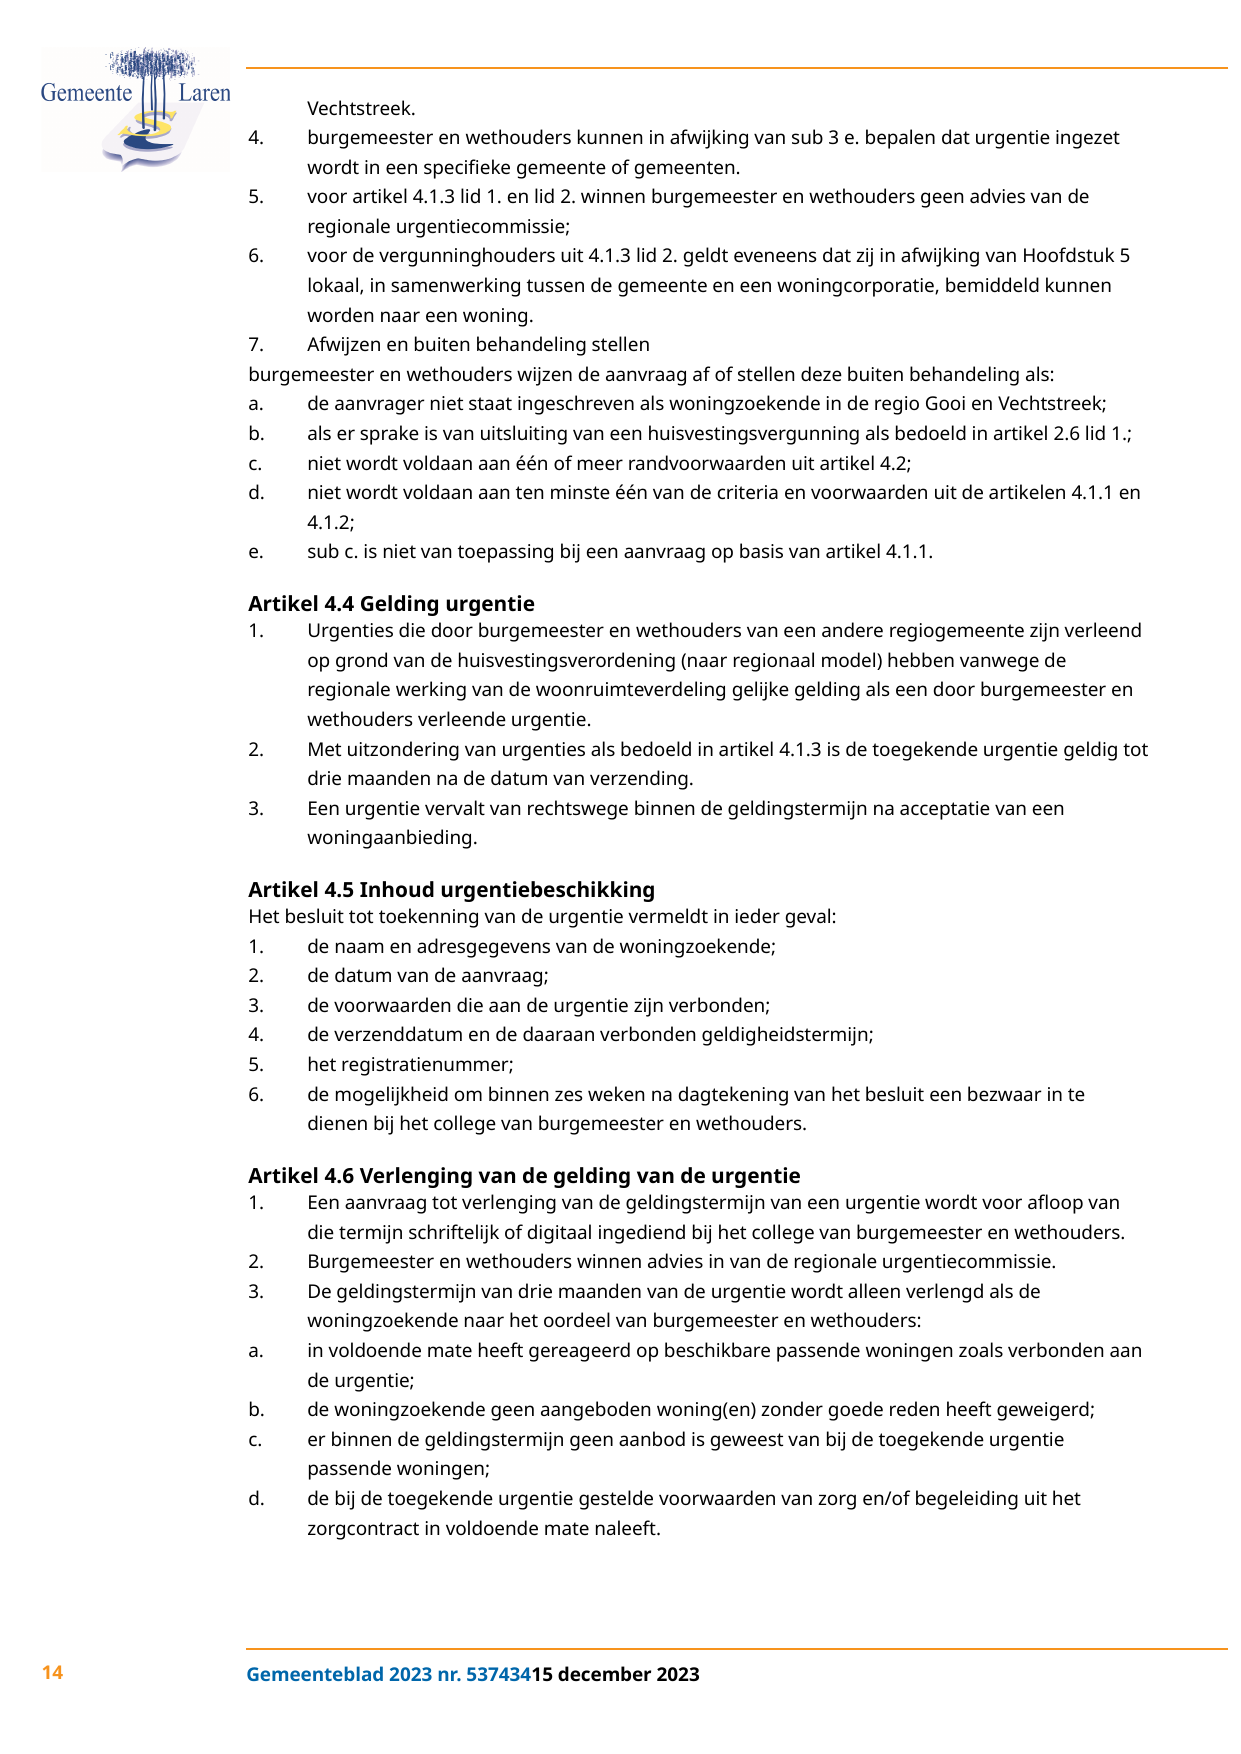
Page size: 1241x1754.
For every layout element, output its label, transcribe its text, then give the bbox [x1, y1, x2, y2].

list de datum van de aanvraag; [248, 962, 1152, 988]
list Burgemeester en wethouders winnen advies in van de regionale urgentiecommissie. [248, 1248, 1152, 1274]
list Vechtstreek. [248, 95, 1152, 121]
text Het besluit tot toekenning van de urgentie vermeldt in ieder geval: [248, 903, 1152, 929]
list Afwijzen en buiten behandeling stellen [248, 331, 1152, 357]
list burgemeester en wethouders kunnen in afwijking van sub 3 e. bepalen dat urgentie ingezet wordt in een specifieke gemeente of gemeenten. [248, 124, 1152, 180]
list voor artikel 4.1.3 lid 1. en lid 2. winnen burgemeester en wethouders geen advies van de regionale urgentiecommissie; [248, 183, 1152, 239]
list voor de vergunninghouders uit 4.1.3 lid 2. geldt eveneens dat zij in afwijking van Hoofdstuk 5 lokaal, in samenwerking tussen de gemeente en een woningcorporatie, bemiddeld kunnen worden naar een woning. [248, 243, 1152, 328]
list niet wordt voldaan aan ten minste één van de criteria en voorwaarden uit de artikelen 4.1.1 en 4.1.2; [248, 479, 1152, 535]
list de aanvrager niet staat ingeschreven als woningzoekende in de regio Gooi en Vechtstreek; [248, 391, 1152, 416]
list sub c. is niet van toepassing bij een aanvraag op basis van artikel 4.1.1. [248, 538, 1152, 564]
text burgemeester en wethouders wijzen de aanvraag af of stellen deze buiten behandeling als: [248, 361, 1152, 387]
list de voorwaarden die aan de urgentie zijn verbonden; [248, 992, 1152, 1018]
list de verzenddatum en de daaraan verbonden geldigheidstermijn; [248, 1022, 1152, 1047]
list de woningzoekende geen aangeboden woning(en) zonder goede reden heeft geweigerd; [248, 1396, 1152, 1422]
list er binnen de geldingstermijn geen aanbod is geweest van bij de toegekende urgentie passende woningen; [248, 1426, 1152, 1481]
list als er sprake is van uitsluiting van een huisvestingsvergunning als bedoeld in artikel 2.6 lid 1.; [248, 420, 1152, 446]
list Met uitzondering van urgenties als bedoeld in artikel 4.1.3 is de toegekende urgentie geldig tot drie maanden na de datum van verzending. [248, 736, 1152, 791]
list in voldoende mate heeft gereageerd op beschikbare passende woningen zoals verbonden aan de urgentie; [248, 1337, 1152, 1392]
list de naam en adresgegevens van de woningzoekende; [248, 933, 1152, 959]
text Artikel 4.5 Inhoud urgentiebeschikking [248, 875, 1152, 903]
list niet wordt voldaan aan één of meer randvoorwaarden uit artikel 4.2; [248, 450, 1152, 476]
list het registratienummer; [248, 1051, 1152, 1077]
list de mogelijkheid om binnen zes weken na dagtekening van het besluit een bezwaar in te dienen bij het college van burgemeester en wethouders. [248, 1081, 1152, 1136]
text Artikel 4.4 Gelding urgentie [248, 589, 1152, 617]
text Artikel 4.6 Verlenging van de gelding van de urgentie [248, 1161, 1152, 1189]
picture [41, 47, 231, 172]
list Urgenties die door burgemeester en wethouders van een andere regiogemeente zijn verleend op grond van de huisvestingsverordening (naar regionaal model) hebben vanwege de regionale werking van de woonruimteverdeling gelijke gelding als een door burgemeester en wethouders verleende urgentie. [248, 617, 1152, 732]
list de bij de toegekende urgentie gestelde voorwaarden van zorg en/of begeleiding uit het zorgcontract in voldoende mate naleeft. [248, 1485, 1152, 1540]
list Een urgentie vervalt van rechtswege binnen de geldingstermijn na acceptatie van een woningaanbieding. [248, 795, 1152, 850]
list De geldingstermijn van drie maanden van de urgentie wordt alleen verlengd als de woningzoekende naar het oordeel van burgemeester en wethouders: [248, 1278, 1152, 1333]
list Een aanvraag tot verlenging van de geldingstermijn van een urgentie wordt voor afloop van die termijn schriftelijk of digitaal ingediend bij het college van burgemeester en wethouders. [248, 1189, 1152, 1244]
